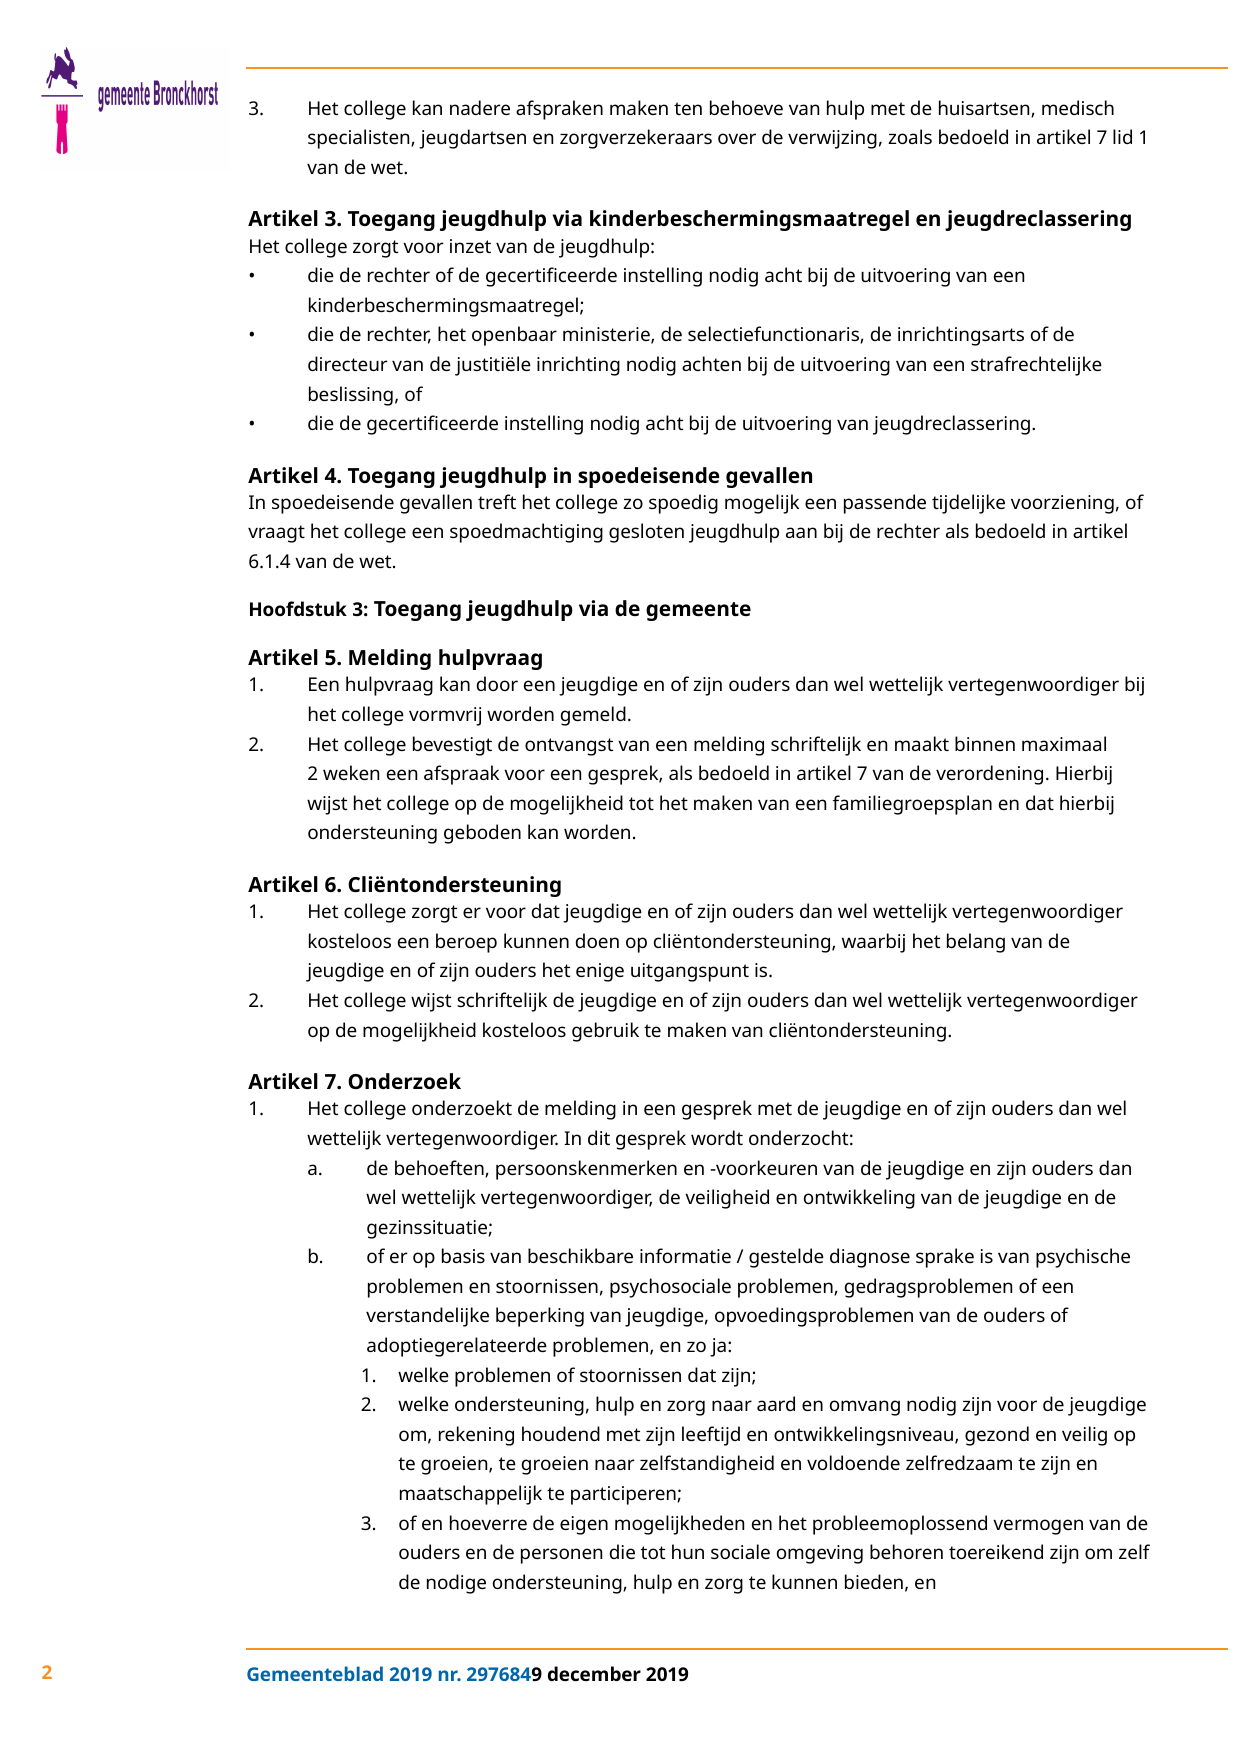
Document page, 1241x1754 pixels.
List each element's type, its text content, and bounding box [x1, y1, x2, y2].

text Hoofdstuk 3: Toegang jeugdhulp via de gemeente [248, 594, 1152, 622]
text Artikel 6. Cliëntondersteuning [248, 870, 1152, 898]
text Het college zorgt voor inzet van de jeugdhulp: [248, 233, 1152, 258]
text In spoedeisende gevallen treft het college zo spoedig mogelijk een passende tijdelijke voorziening, of vraagt het college een spoedmachtiging gesloten jeugdhulp aan bij de rechter als bedoeld in artikel 6.1.4 van de wet. [248, 489, 1152, 574]
list welke problemen of stoornissen dat zijn; [361, 1362, 1152, 1388]
list of er op basis van beschikbare informatie / gestelde diagnose sprake is van psychische problemen en stoornissen, psychosociale problemen, gedragsproblemen of een verstandelijke beperking van jeugdige, opvoedingsproblemen van de ouders of adoptiegerelateerde problemen, en zo ja: [307, 1243, 1152, 1358]
picture [41, 47, 231, 172]
list Het college onderzoekt de melding in een gesprek met de jeugdige en of zijn ouders dan wel wettelijk vertegenwoordiger. In dit gesprek wordt onderzocht: [248, 1096, 1152, 1151]
list die de rechter, het openbaar ministerie, de selectiefunctionaris, de inrichtingsarts of de directeur van de justitiële inrichting nodig achten bij de uitvoering van een strafrechtelijke beslissing, of [248, 322, 1152, 406]
text Artikel 5. Melding hulpvraag [248, 643, 1152, 672]
list de behoeften, persoonskenmerken en -voorkeuren van de jeugdige en zijn ouders dan wel wettelijk vertegenwoordiger, de veiligheid en ontwikkeling van de jeugdige en de gezinssituatie; [307, 1155, 1152, 1240]
list Het college wijst schriftelijk de jeugdige en of zijn ouders dan wel wettelijk vertegenwoordiger op de mogelijkheid kosteloos gebruik te maken van cliëntondersteuning. [248, 987, 1152, 1042]
list die de rechter of de gecertificeerde instelling nodig acht bij de uitvoering van een kinderbeschermingsmaatregel; [248, 262, 1152, 318]
list Een hulpvraag kan door een jeugdige en of zijn ouders dan wel wettelijk vertegenwoordiger bij het college vormvrij worden gemeld. [248, 672, 1152, 727]
text Artikel 7. Onderzoek [248, 1067, 1152, 1096]
list Het college zorgt er voor dat jeugdige en of zijn ouders dan wel wettelijk vertegenwoordiger kosteloos een beroep kunnen doen op cliëntondersteuning, waarbij het belang van de jeugdige en of zijn ouders het enige uitgangspunt is. [248, 898, 1152, 983]
text Artikel 3. Toegang jeugdhulp via kinderbeschermingsmaatregel en jeugdreclassering [248, 204, 1152, 233]
text Artikel 4. Toegang jeugdhulp in spoedeisende gevallen [248, 461, 1152, 489]
list Het college kan nadere afspraken maken ten behoeve van hulp met de huisartsen, medisch specialisten, jeugdartsen en zorgverzekeraars over de verwijzing, zoals bedoeld in artikel 7 lid 1 van de wet. [248, 95, 1152, 180]
list die de gecertificeerde instelling nodig acht bij de uitvoering van jeugdreclassering. [248, 410, 1152, 436]
list of en hoeverre de eigen mogelijkheden en het probleemoplossend vermogen van de ouders en de personen die tot hun sociale omgeving behoren toereikend zijn om zelf de nodige ondersteuning, hulp en zorg te kunnen bieden, en [361, 1510, 1152, 1595]
list welke ondersteuning, hulp en zorg naar aard en omvang nodig zijn voor de jeugdige om, rekening houdend met zijn leeftijd en ontwikkelingsniveau, gezond en veilig op te groeien, te groeien naar zelfstandigheid en voldoende zelfredzaam te zijn en maatschappelijk te participeren; [361, 1391, 1152, 1506]
list Het college bevestigt de ontvangst van een melding schriftelijk en maakt binnen maximaal 2 weken een afspraak voor een gesprek, als bedoeld in artikel 7 van de verordening. Hierbij wijst het college op de mogelijkheid tot het maken van een familiegroepsplan en dat hierbij ondersteuning geboden kan worden. [248, 731, 1152, 845]
